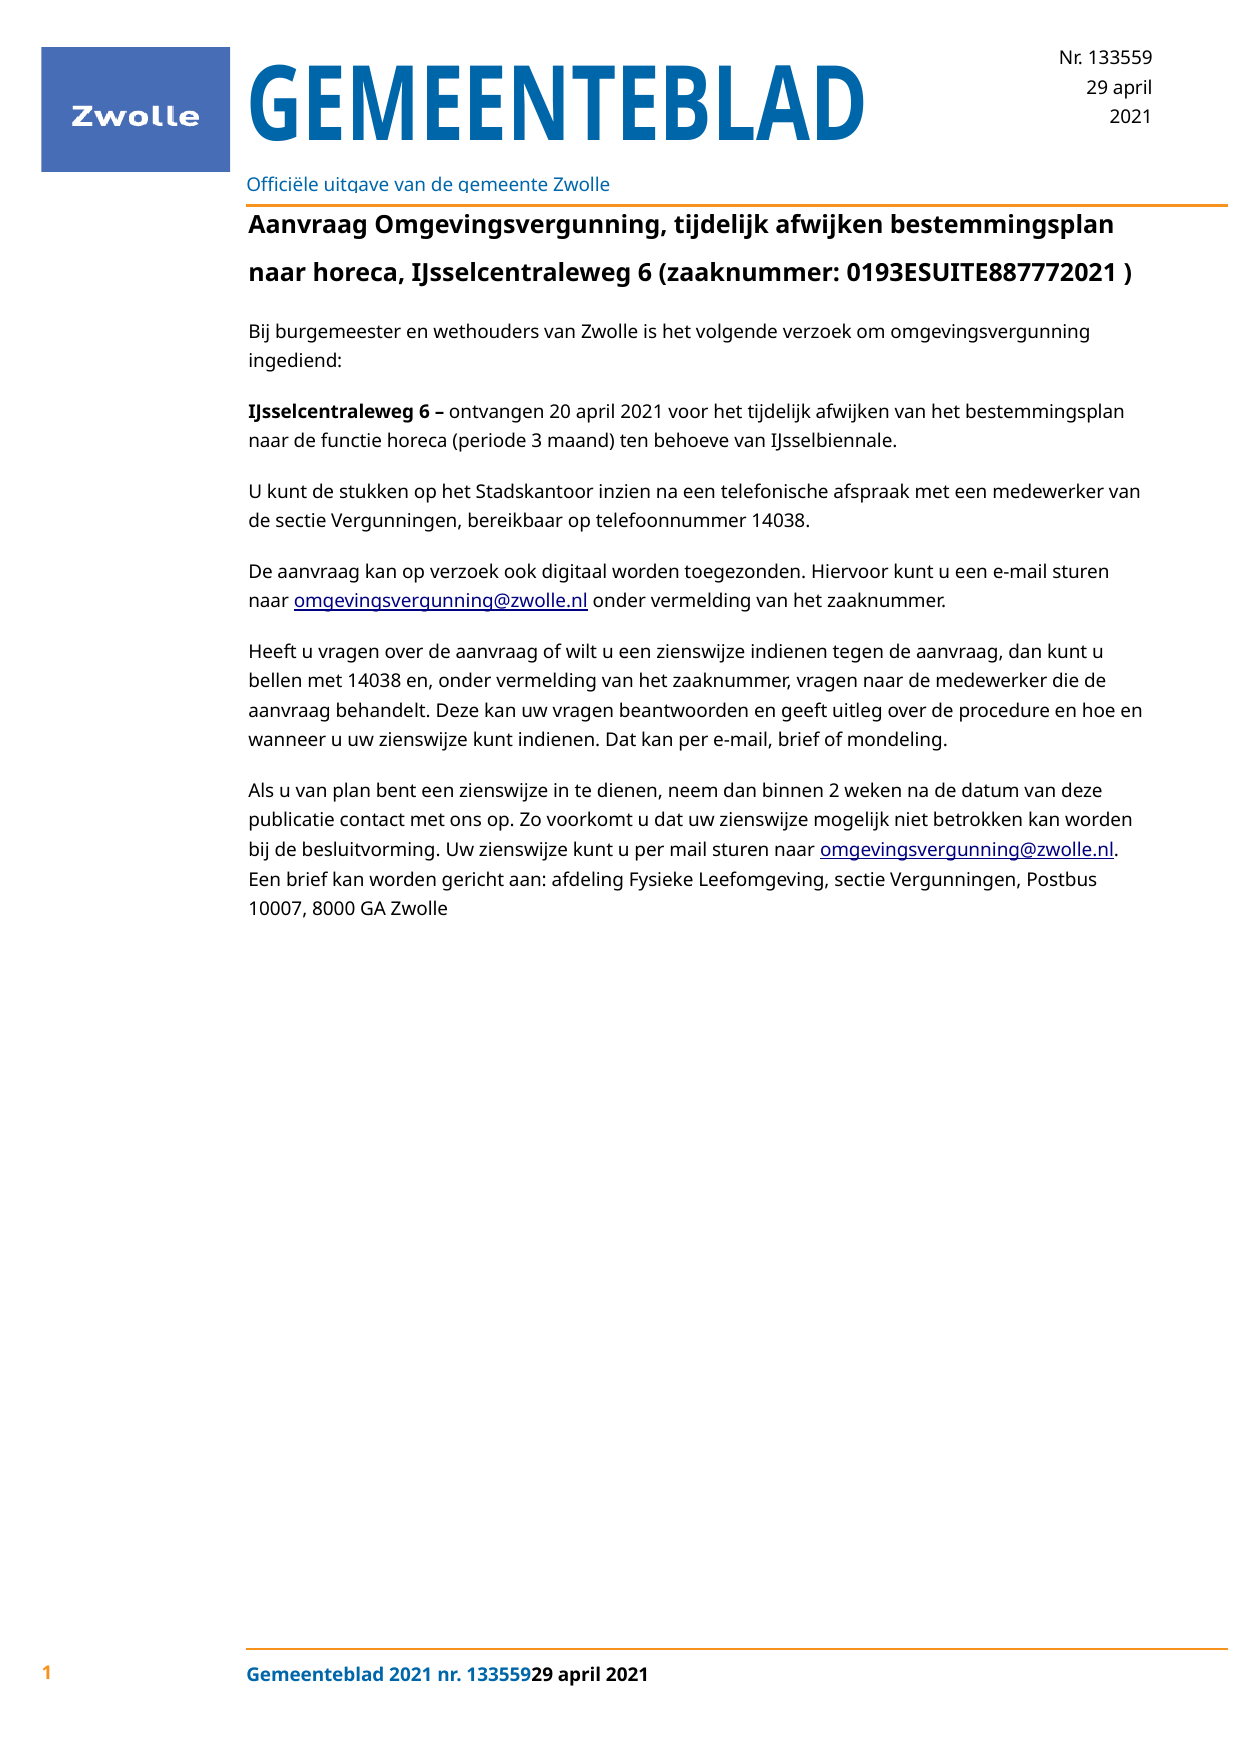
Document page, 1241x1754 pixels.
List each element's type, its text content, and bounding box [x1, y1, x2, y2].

text Heeft u vragen over de aanvraag of wilt u een zienswijze indienen tegen de aanvraag, dan kunt u bellen met 14038 en, onder vermelding van het zaaknummer, vragen naar de medewerker die de aanvraag behandelt. Deze kan uw vragen beantwoorden en geeft uitleg over de procedure en hoe en wanneer u uw zienswijze kunt indienen. Dat kan per e-mail, brief of mondeling. [248, 638, 1152, 752]
text IJsselcentraleweg 6 – ontvangen 20 april 2021 voor het tijdelijk afwijken van het bestemmingsplan naar de functie horeca (periode 3 maand) ten behoeve van IJsselbiennale. [248, 398, 1152, 453]
text Als u van plan bent een zienswijze in te dienen, neem dan binnen 2 weken na de datum van deze publicatie contact met ons op. Zo voorkomt u dat uw zienswijze mogelijk niet betrokken kan worden bij de besluitvorming. Uw zienswijze kunt u per mail sturen naar omgevingsvergunning@zwolle.nl. Een brief kan worden gericht aan: afdeling Fysieke Leefomgeving, sectie Vergunningen, Postbus 10007, 8000 GA Zwolle [248, 777, 1152, 921]
text Aanvraag Omgevingsvergunning, tijdelijk afwijken bestemmingsplan naar horeca, IJsselcentraleweg 6 (zaaknummer: 0193ESUITE887772021 ) [248, 207, 1152, 288]
text De aanvraag kan op verzoek ook digitaal worden toegezonden. Hiervoor kunt u een e-mail sturen naar omgevingsvergunning@zwolle.nl onder vermelding van het zaaknummer. [248, 558, 1152, 613]
text Bij burgemeester en wethouders van Zwolle is het volgende verzoek om omgevingsvergunning ingediend: [248, 318, 1152, 373]
picture [41, 47, 231, 172]
text U kunt de stukken op het Stadskantoor inzien na een telefonische afspraak met een medewerker van de sectie Vergunningen, bereikbaar op telefoonnummer 14038. [248, 478, 1152, 533]
